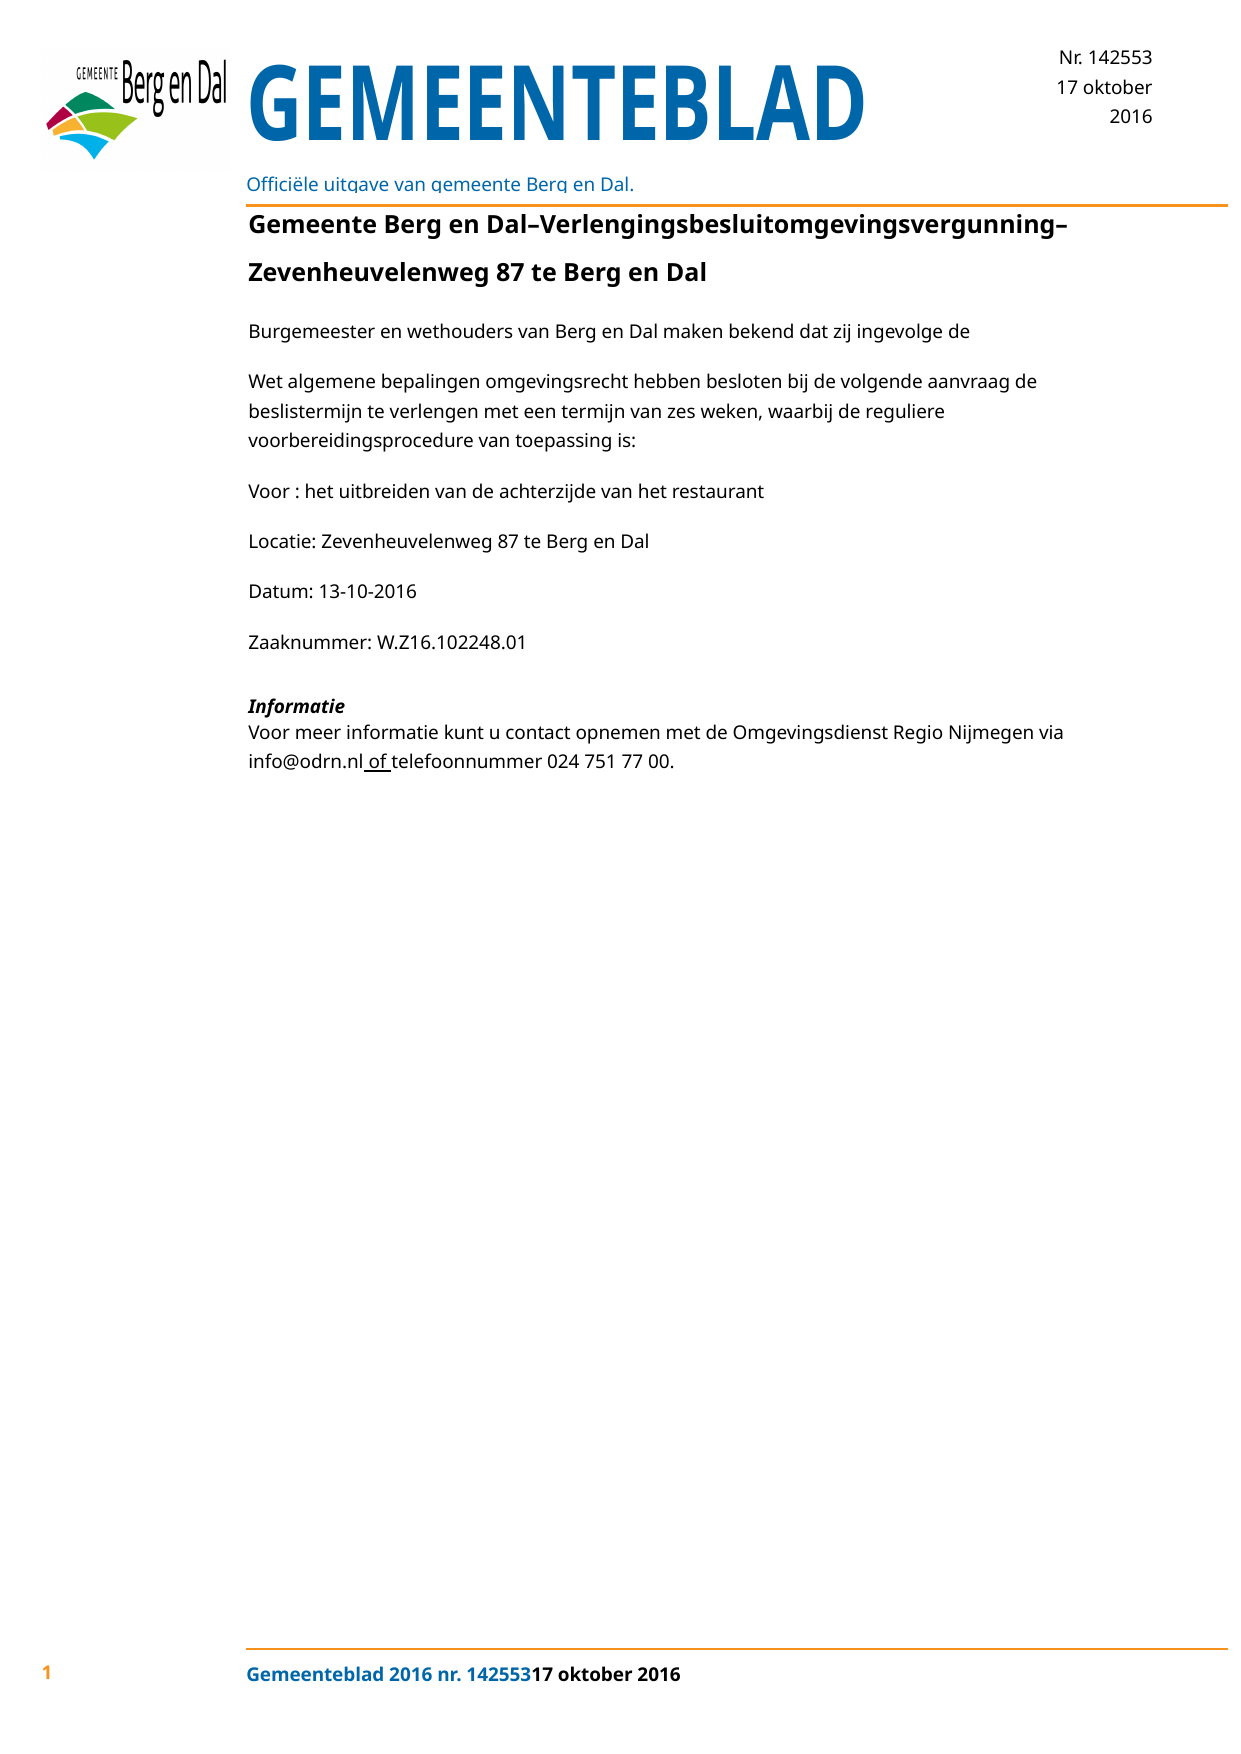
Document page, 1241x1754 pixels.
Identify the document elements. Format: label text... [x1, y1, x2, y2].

text Burgemeester en wethouders van Berg en Dal maken bekend dat zij ingevolge de [248, 318, 1152, 344]
text Locatie: Zevenheuvelenweg 87 te Berg en Dal [248, 528, 1152, 554]
text Informatie [248, 693, 1152, 719]
text Zaaknummer: W.Z16.102248.01 [248, 629, 1152, 655]
text Voor meer informatie kunt u contact opnemen met de Omgevingsdienst Regio Nijmegen via info@odrn.nl of telefoonnummer 024 751 77 00. [248, 719, 1152, 774]
text Wet algemene bepalingen omgevingsrecht hebben besloten bij de volgende aanvraag de beslistermijn te verlengen met een termijn van zes weken, waarbij de reguliere voorbereidingsprocedure van toepassing is: [248, 368, 1152, 453]
text Datum: 13-10-2016 [248, 579, 1152, 604]
text Voor : het uitbreiden van de achterzijde van het restaurant [248, 478, 1152, 504]
picture [41, 47, 231, 172]
text Gemeente Berg en Dal–Verlengingsbesluitomgevingsvergunning– Zevenheuvelenweg 87 te Berg en Dal [248, 207, 1152, 288]
